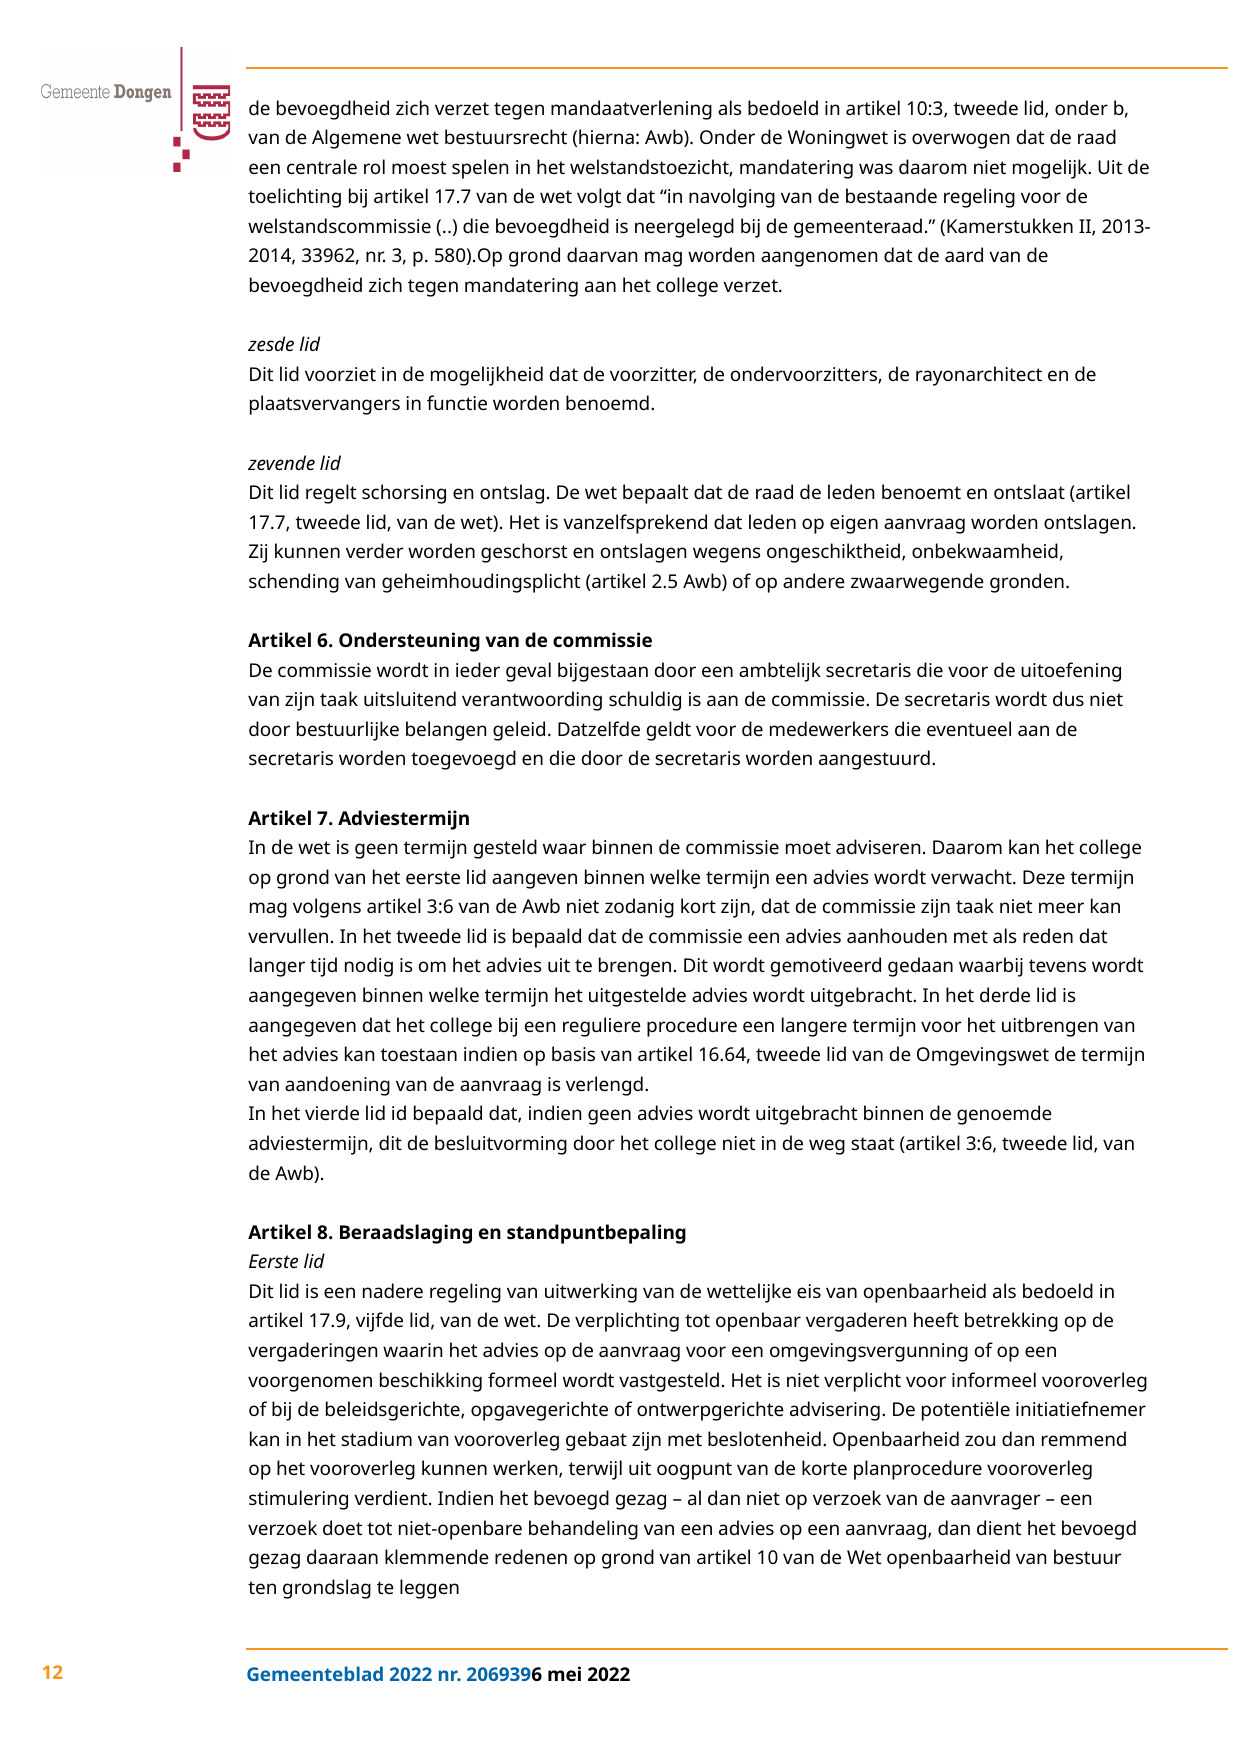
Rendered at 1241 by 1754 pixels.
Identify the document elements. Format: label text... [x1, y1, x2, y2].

text de bevoegdheid zich verzet tegen mandaatverlening als bedoeld in artikel 10:3, tweede lid, onder b, van de Algemene wet bestuursrecht (hierna: Awb). Onder de Woningwet is overwogen dat de raad een centrale rol moest spelen in het welstandstoezicht, mandatering was daarom niet mogelijk. Uit de toelichting bij artikel 17.7 van de wet volgt dat “in navolging van de bestaande regeling voor de welstandscommissie (..) die bevoegdheid is neergelegd bij de gemeenteraad.” (Kamerstukken II, 2013-2014, 33962, nr. 3, p. 580).Op grond daarvan mag worden aangenomen dat de aard van de bevoegdheid zich tegen mandatering aan het college verzet. [248, 95, 1152, 298]
text Artikel 8. Beraadslaging en standpuntbepaling [248, 1219, 1152, 1245]
text zesde lid [248, 331, 1152, 357]
text Artikel 6. Ondersteuning van de commissie [248, 627, 1152, 653]
text Eerste lid [248, 1248, 1152, 1274]
text Dit lid voorziet in de mogelijkheid dat de voorzitter, de ondervoorzitters, de rayonarchitect en de plaatsvervangers in functie worden benoemd. [248, 361, 1152, 416]
text Artikel 7. Adviestermijn [248, 805, 1152, 831]
text In de wet is geen termijn gesteld waar binnen de commissie moet adviseren. Daarom kan het college op grond van het eerste lid aangeven binnen welke termijn een advies wordt verwacht. Deze termijn mag volgens artikel 3:6 van de Awb niet zodanig kort zijn, dat de commissie zijn taak niet meer kan vervullen. In het tweede lid is bepaald dat de commissie een advies aanhouden met als reden dat langer tijd nodig is om het advies uit te brengen. Dit wordt gemotiveerd gedaan waarbij tevens wordt aangegeven binnen welke termijn het uitgestelde advies wordt uitgebracht. In het derde lid is aangegeven dat het college bij een reguliere procedure een langere termijn voor het uitbrengen van het advies kan toestaan indien op basis van artikel 16.64, tweede lid van de Omgevingswet de termijn van aandoening van de aanvraag is verlengd. [248, 834, 1152, 1097]
text Dit lid is een nadere regeling van uitwerking van de wettelijke eis van openbaarheid als bedoeld in artikel 17.9, vijfde lid, van de wet. De verplichting tot openbaar vergaderen heeft betrekking op de vergaderingen waarin het advies op de aanvraag voor een omgevingsvergunning of op een voorgenomen beschikking formeel wordt vastgesteld. Het is niet verplicht voor informeel vooroverleg of bij de beleidsgerichte, opgavegerichte of ontwerpgerichte advisering. De potentiële initiatiefnemer kan in het stadium van vooroverleg gebaat zijn met beslotenheid. Openbaarheid zou dan remmend op het vooroverleg kunnen werken, terwijl uit oogpunt van de korte planprocedure vooroverleg stimulering verdient. Indien het bevoegd gezag – al dan niet op verzoek van de aanvrager – een verzoek doet tot niet-openbare behandeling van een advies op een aanvraag, dan dient het bevoegd gezag daaraan klemmende redenen op grond van artikel 10 van de Wet openbaarheid van bestuur ten grondslag te leggen [248, 1278, 1152, 1600]
text De commissie wordt in ieder geval bijgestaan door een ambtelijk secretaris die voor de uitoefening van zijn taak uitsluitend verantwoording schuldig is aan de commissie. De secretaris wordt dus niet door bestuurlijke belangen geleid. Datzelfde geldt voor de medewerkers die eventueel aan de secretaris worden toegevoegd en die door de secretaris worden aangestuurd. [248, 657, 1152, 771]
text zevende lid [248, 450, 1152, 476]
text In het vierde lid id bepaald dat, indien geen advies wordt uitgebracht binnen de genoemde adviestermijn, dit de besluitvorming door het college niet in de weg staat (artikel 3:6, tweede lid, van de Awb). [248, 1101, 1152, 1186]
picture [41, 47, 231, 172]
text Dit lid regelt schorsing en ontslag. De wet bepaalt dat de raad de leden benoemt en ontslaat (artikel 17.7, tweede lid, van de wet). Het is vanzelfsprekend dat leden op eigen aanvraag worden ontslagen. Zij kunnen verder worden geschorst en ontslagen wegens ongeschiktheid, onbekwaamheid, schending van geheimhoudingsplicht (artikel 2.5 Awb) of op andere zwaarwegende gronden. [248, 479, 1152, 594]
